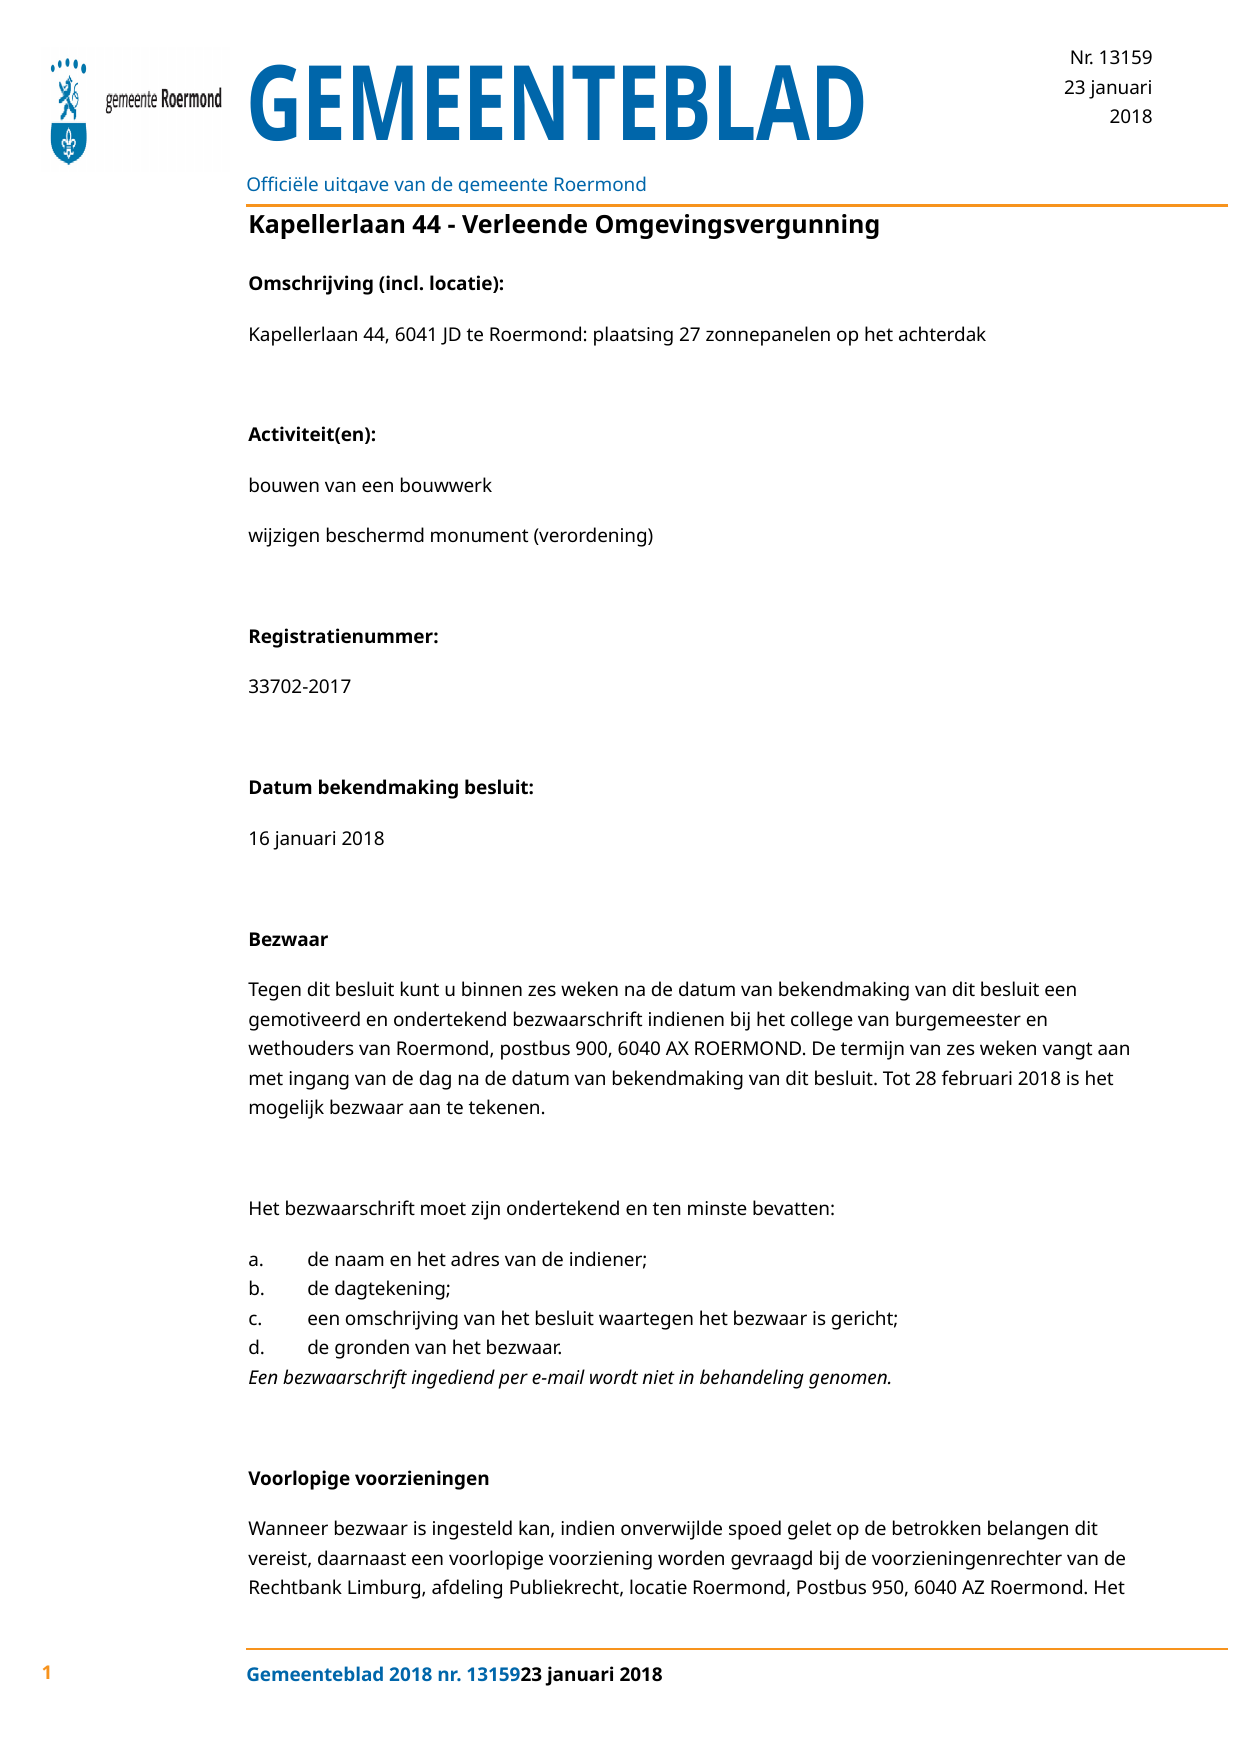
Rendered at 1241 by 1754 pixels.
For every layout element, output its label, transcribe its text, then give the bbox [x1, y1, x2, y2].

picture [41, 47, 231, 172]
text Een bezwaarschrift ingediend per e-mail wordt niet in behandeling genomen. [248, 1364, 1152, 1390]
text Kapellerlaan 44 - Verleende Omgevingsvergunning [248, 207, 1152, 241]
list de dagtekening; [248, 1275, 1152, 1301]
text Kapellerlaan 44, 6041 JD te Roermond: plaatsing 27 zonnepanelen op het achterdak [248, 321, 1152, 346]
text Datum bekendmaking besluit: [248, 774, 1152, 800]
text Registratienummer: [248, 623, 1152, 649]
text Voorlopige voorzieningen [248, 1465, 1152, 1491]
list de gronden van het bezwaar. [248, 1334, 1152, 1360]
text 33702-2017 [248, 674, 1152, 699]
text Bezwaar [248, 926, 1152, 951]
text Wanneer bezwaar is ingesteld kan, indien onverwijlde spoed gelet op de betrokken belangen dit vereist, daarnaast een voorlopige voorziening worden gevraagd bij de voorzieningenrechter van de Rechtbank Limburg, afdeling Publiekrecht, locatie Roermond, Postbus 950, 6040 AZ Roermond. Het [248, 1515, 1152, 1600]
list de naam en het adres van de indiener; [248, 1246, 1152, 1271]
text Het bezwaarschrift moet zijn ondertekend en ten minste bevatten: [248, 1195, 1152, 1221]
text 16 januari 2018 [248, 825, 1152, 851]
text Tegen dit besluit kunt u binnen zes weken na de datum van bekendmaking van dit besluit een gemotiveerd en ondertekend bezwaarschrift indienen bij het college van burgemeester en wethouders van Roermond, postbus 900, 6040 AX ROERMOND. De termijn van zes weken vangt aan met ingang van de dag na de datum van bekendmaking van dit besluit. Tot 28 februari 2018 is het mogelijk bezwaar aan te tekenen. [248, 976, 1152, 1120]
text Activiteit(en): [248, 422, 1152, 447]
text bouwen van een bouwwerk [248, 472, 1152, 498]
list een omschrijving van het besluit waartegen het bezwaar is gericht; [248, 1305, 1152, 1331]
text wijzigen beschermd monument (verordening) [248, 522, 1152, 548]
text Omschrijving (incl. locatie): [248, 270, 1152, 296]
